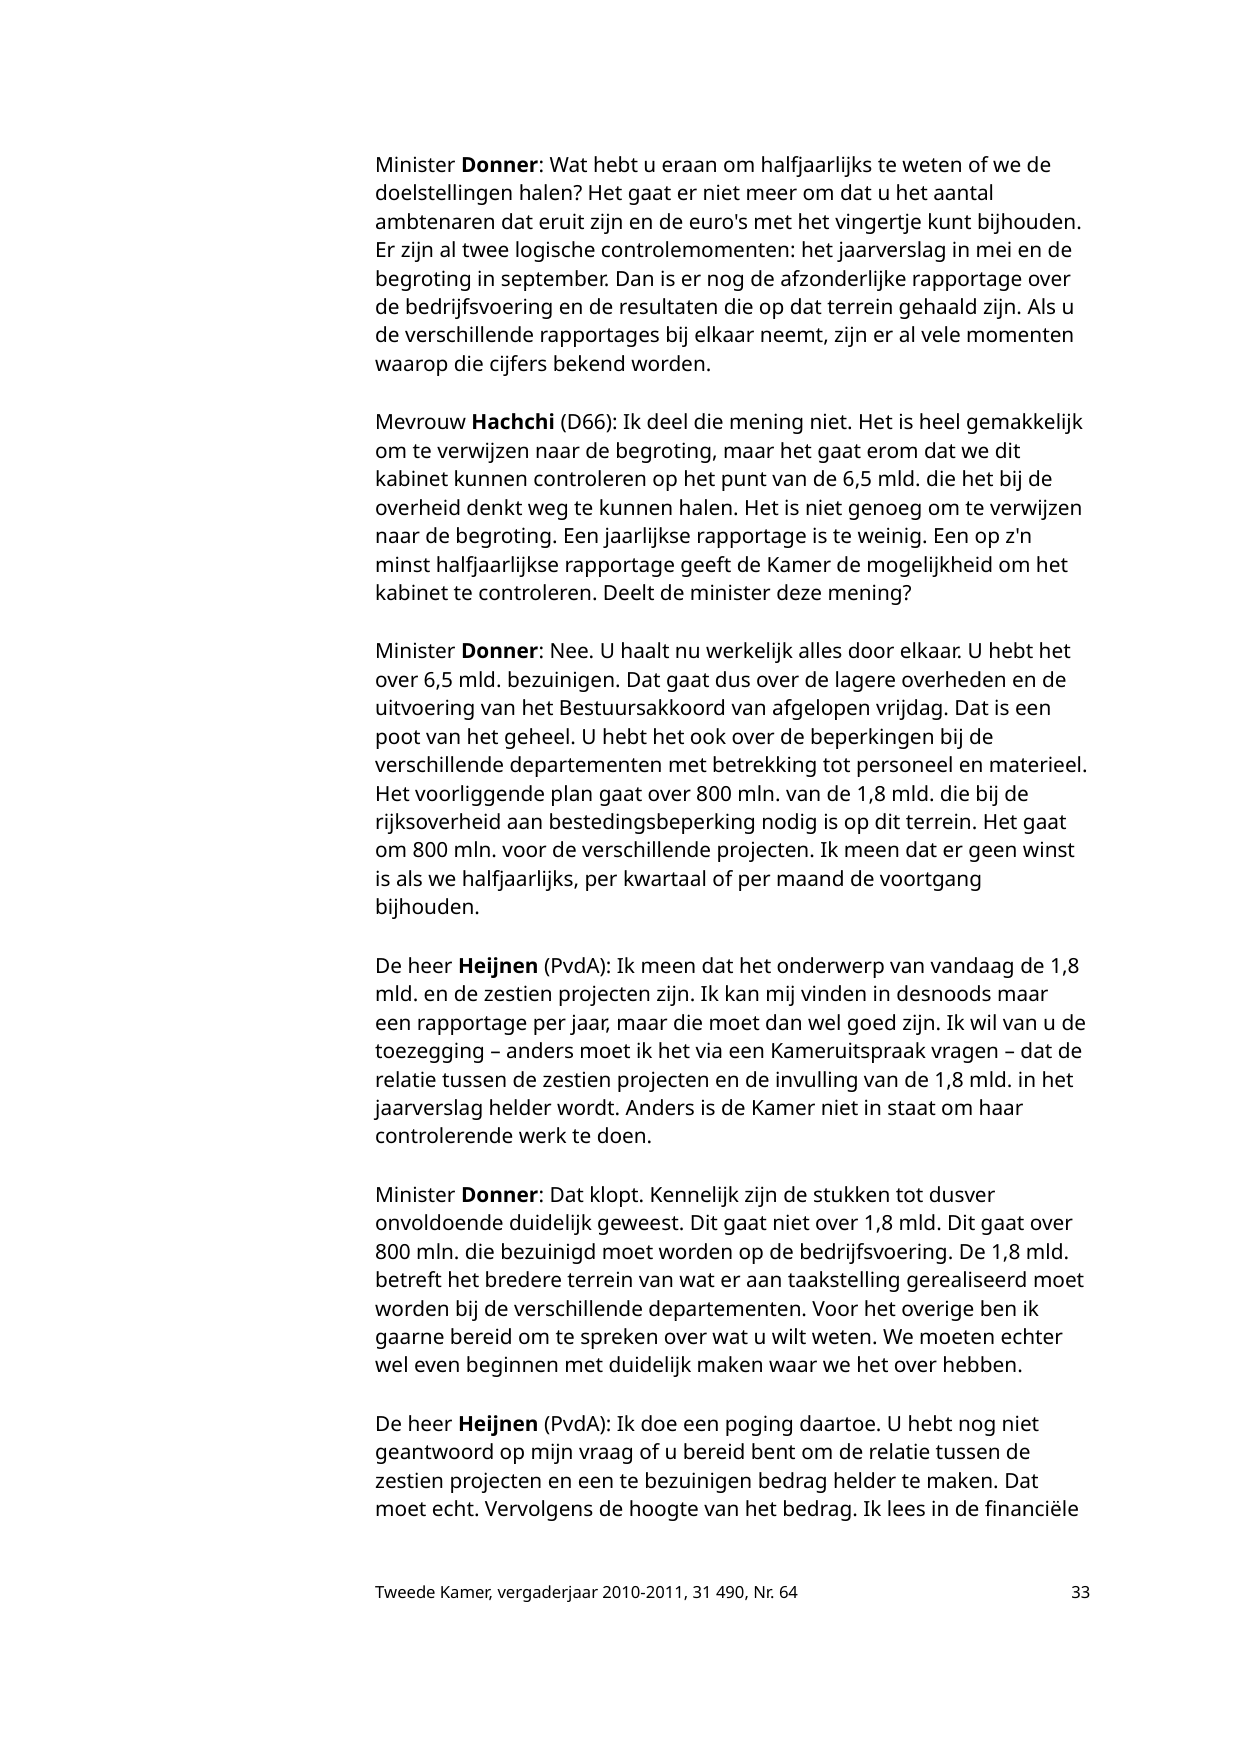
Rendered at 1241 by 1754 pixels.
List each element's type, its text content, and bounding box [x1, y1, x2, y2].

text Minister Donner: Dat klopt. Kennelijk zijn de stukken tot dusver onvoldoende duidelijk geweest. Dit gaat niet over 1,8 mld. Dit gaat over 800 mln. die bezuinigd moet worden op de bedrijfsvoering. De 1,8 mld. betreft het bredere terrein van wat er aan taakstelling gerealiseerd moet worden bij de verschillende departementen. Voor het overige ben ik gaarne bereid om te spreken over wat u wilt weten. We moeten echter wel even beginnen met duidelijk maken waar we het over hebben. [375, 1180, 1090, 1379]
text De heer Heijnen (PvdA): Ik doe een poging daartoe. U hebt nog niet geantwoord op mijn vraag of u bereid bent om de relatie tussen de zestien projecten en een te bezuinigen bedrag helder te maken. Dat moet echt. Vervolgens de hoogte van het bedrag. Ik lees in de financiële [375, 1409, 1090, 1523]
text Minister Donner: Wat hebt u eraan om halfjaarlijks te weten of we de doelstellingen halen? Het gaat er niet meer om dat u het aantal ambtenaren dat eruit zijn en de euro's met het vingertje kunt bijhouden. Er zijn al twee logische controlemomenten: het jaarverslag in mei en de begroting in september. Dan is er nog de afzonderlijke rapportage over de bedrijfsvoering en de resultaten die op dat terrein gehaald zijn. Als u de verschillende rapportages bij elkaar neemt, zijn er al vele momenten waarop die cijfers bekend worden. [375, 150, 1090, 377]
text Minister Donner: Nee. U haalt nu werkelijk alles door elkaar. U hebt het over 6,5 mld. bezuinigen. Dat gaat dus over de lagere overheden en de uitvoering van het Bestuursakkoord van afgelopen vrijdag. Dat is een poot van het geheel. U hebt het ook over de beperkingen bij de verschillende departementen met betrekking tot personeel en materieel. Het voorliggende plan gaat over 800 mln. van de 1,8 mld. die bij de rijksoverheid aan bestedingsbeperking nodig is op dit terrein. Het gaat om 800 mln. voor de verschillende projecten. Ik meen dat er geen winst is als we halfjaarlijks, per kwartaal of per maand de voortgang bijhouden. [375, 637, 1090, 921]
text Mevrouw Hachchi (D66): Ik deel die mening niet. Het is heel gemakkelijk om te verwijzen naar de begroting, maar het gaat erom dat we dit kabinet kunnen controleren op het punt van de 6,5 mld. die het bij de overheid denkt weg te kunnen halen. Het is niet genoeg om te verwijzen naar de begroting. Een jaarlijkse rapportage is te weinig. Een op z'n minst halfjaarlijkse rapportage geeft de Kamer de mogelijkheid om het kabinet te controleren. Deelt de minister deze mening? [375, 407, 1090, 607]
text De heer Heijnen (PvdA): Ik meen dat het onderwerp van vandaag de 1,8 mld. en de zestien projecten zijn. Ik kan mij vinden in desnoods maar een rapportage per jaar, maar die moet dan wel goed zijn. Ik wil van u de toezegging – anders moet ik het via een Kameruitspraak vragen – dat de relatie tussen de zestien projecten en de invulling van de 1,8 mld. in het jaarverslag helder wordt. Anders is de Kamer niet in staat om haar controlerende werk te doen. [375, 951, 1090, 1150]
